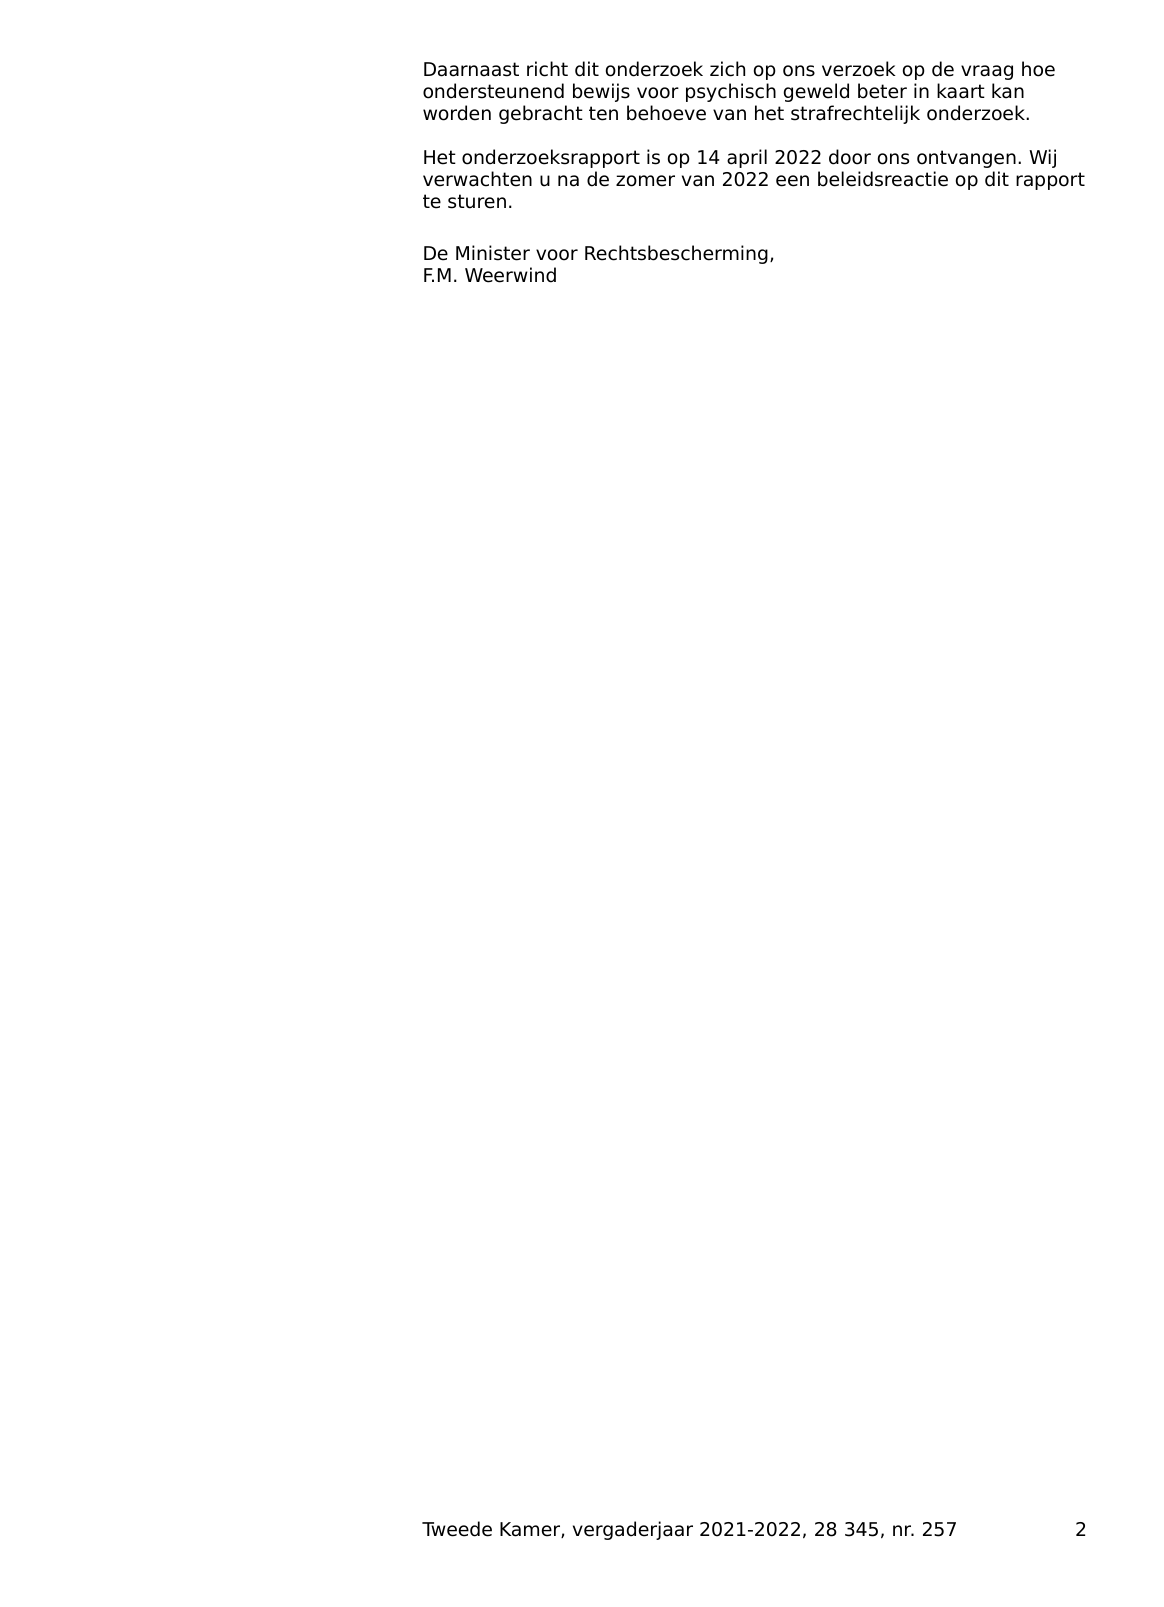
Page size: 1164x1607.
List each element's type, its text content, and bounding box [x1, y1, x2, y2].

text Daarnaast richt dit onderzoek zich op ons verzoek op de vraag hoe ondersteunend bewijs voor psychisch geweld beter in kaart kan worden gebracht ten behoeve van het strafrechtelijk onderzoek. [422, 59, 1087, 125]
text De Minister voor Rechtsbescherming, F.M. Weerwind [422, 243, 1087, 287]
text Het onderzoeksrapport is op 14 april 2022 door ons ontvangen. Wij verwachten u na de zomer van 2022 een beleidsreactie op dit rapport te sturen. [422, 147, 1087, 213]
